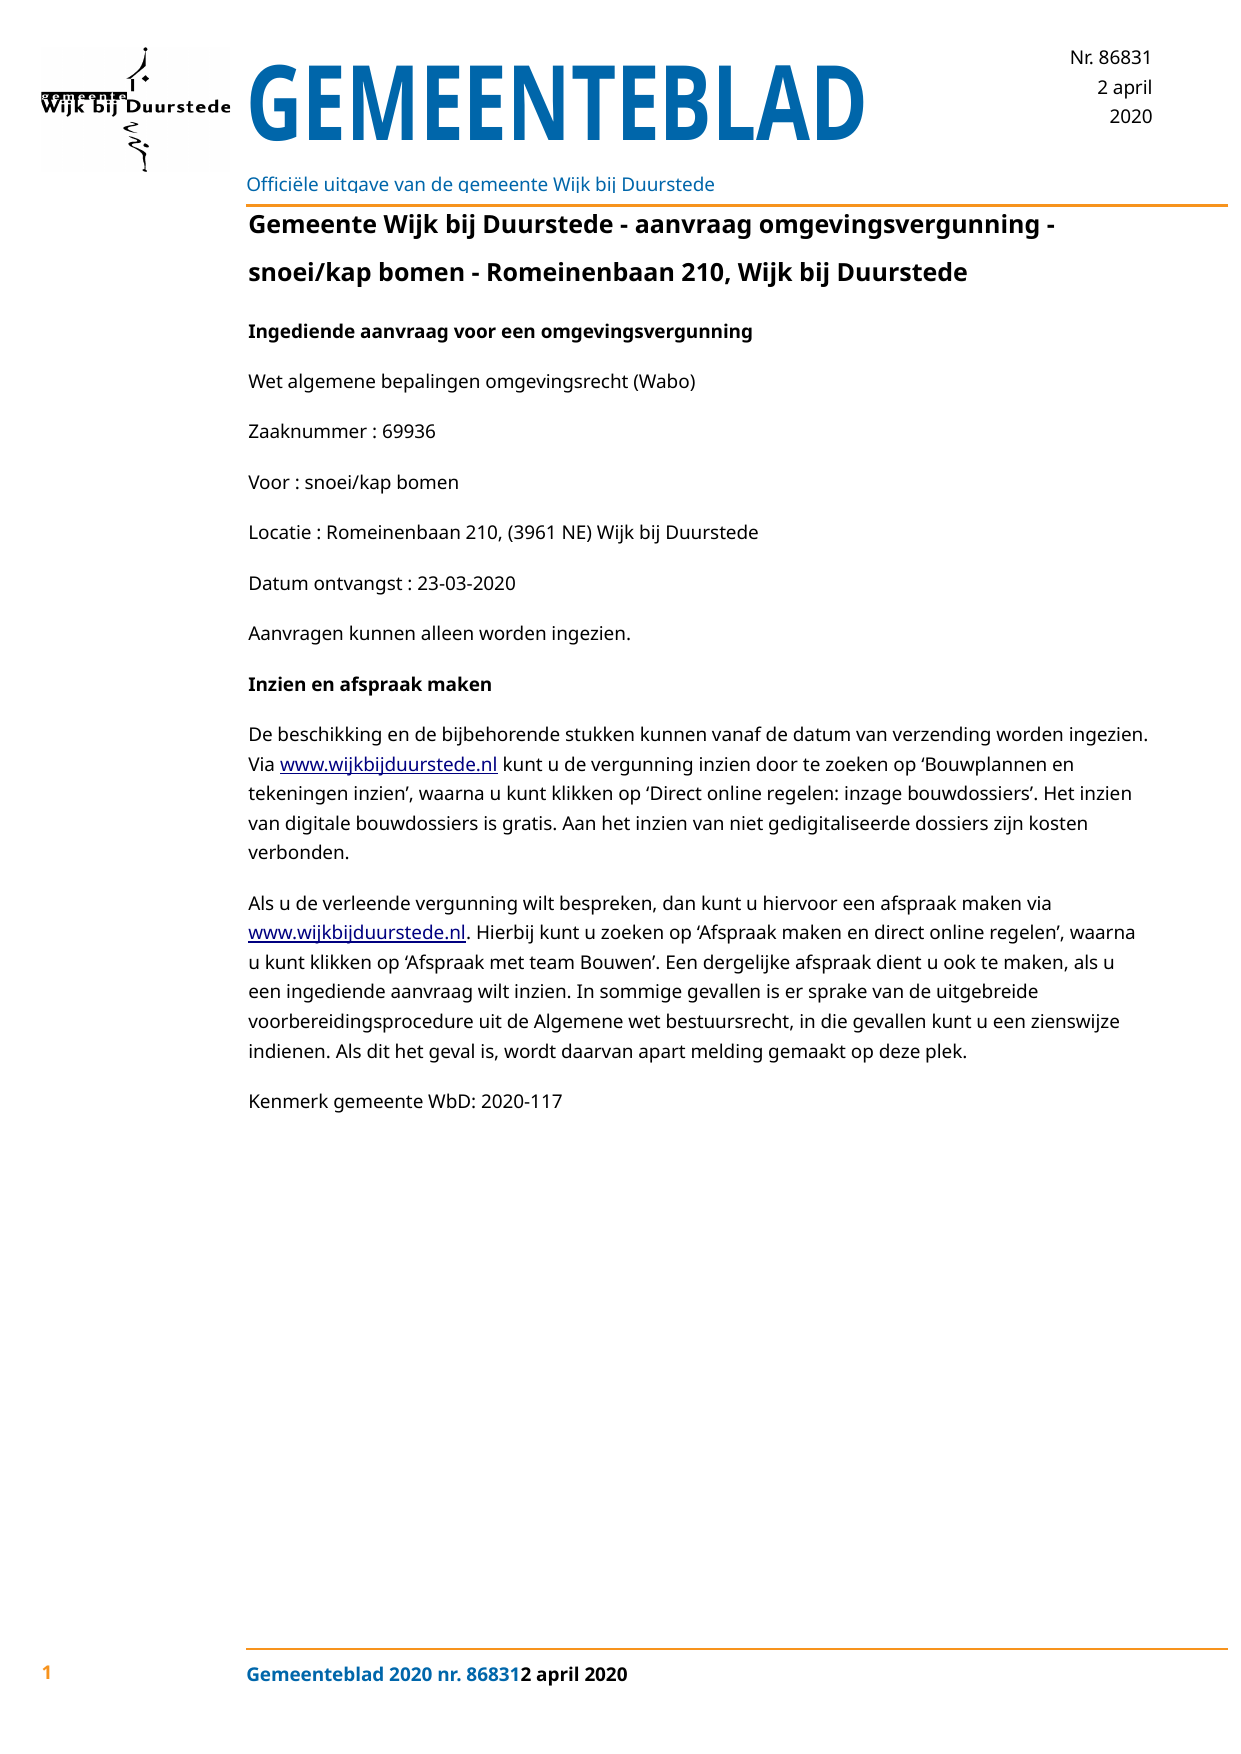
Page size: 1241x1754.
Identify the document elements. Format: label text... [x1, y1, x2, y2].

text Aanvragen kunnen alleen worden ingezien. [248, 620, 1152, 646]
text Ingediende aanvraag voor een omgevingsvergunning [248, 318, 1152, 344]
text Kenmerk gemeente WbD: 2020-117 [248, 1088, 1152, 1114]
text Gemeente Wijk bij Duurstede - aanvraag omgevingsvergunning - snoei/kap bomen - Romeinenbaan 210, Wijk bij Duurstede [248, 207, 1152, 288]
text De beschikking en de bijbehorende stukken kunnen vanaf de datum van verzending worden ingezien. Via www.wijkbijduurstede.nl kunt u de vergunning inzien door te zoeken op ‘Bouwplannen en tekeningen inzien’, waarna u kunt klikken op ‘Direct online regelen: inzage bouwdossiers’. Het inzien van digitale bouwdossiers is gratis. Aan het inzien van niet gedigitaliseerde dossiers zijn kosten verbonden. [248, 721, 1152, 865]
text Zaaknummer : 69936 [248, 419, 1152, 444]
text Locatie : Romeinenbaan 210, (3961 NE) Wijk bij Duurstede [248, 519, 1152, 545]
text Datum ontvangst : 23-03-2020 [248, 570, 1152, 596]
text Wet algemene bepalingen omgevingsrecht (Wabo) [248, 368, 1152, 394]
picture [41, 47, 231, 172]
text Als u de verleende vergunning wilt bespreken, dan kunt u hiervoor een afspraak maken via www.wijkbijduurstede.nl. Hierbij kunt u zoeken op ‘Afspraak maken en direct online regelen’, waarna u kunt klikken op ‘Afspraak met team Bouwen’. Een dergelijke afspraak dient u ook te maken, als u een ingediende aanvraag wilt inzien. In sommige gevallen is er sprake van de uitgebreide voorbereidingsprocedure uit de Algemene wet bestuursrecht, in die gevallen kunt u een zienswijze indienen. Als dit het geval is, wordt daarvan apart melding gemaakt op deze plek. [248, 890, 1152, 1064]
text Inzien en afspraak maken [248, 671, 1152, 697]
text Voor : snoei/kap bomen [248, 469, 1152, 495]
